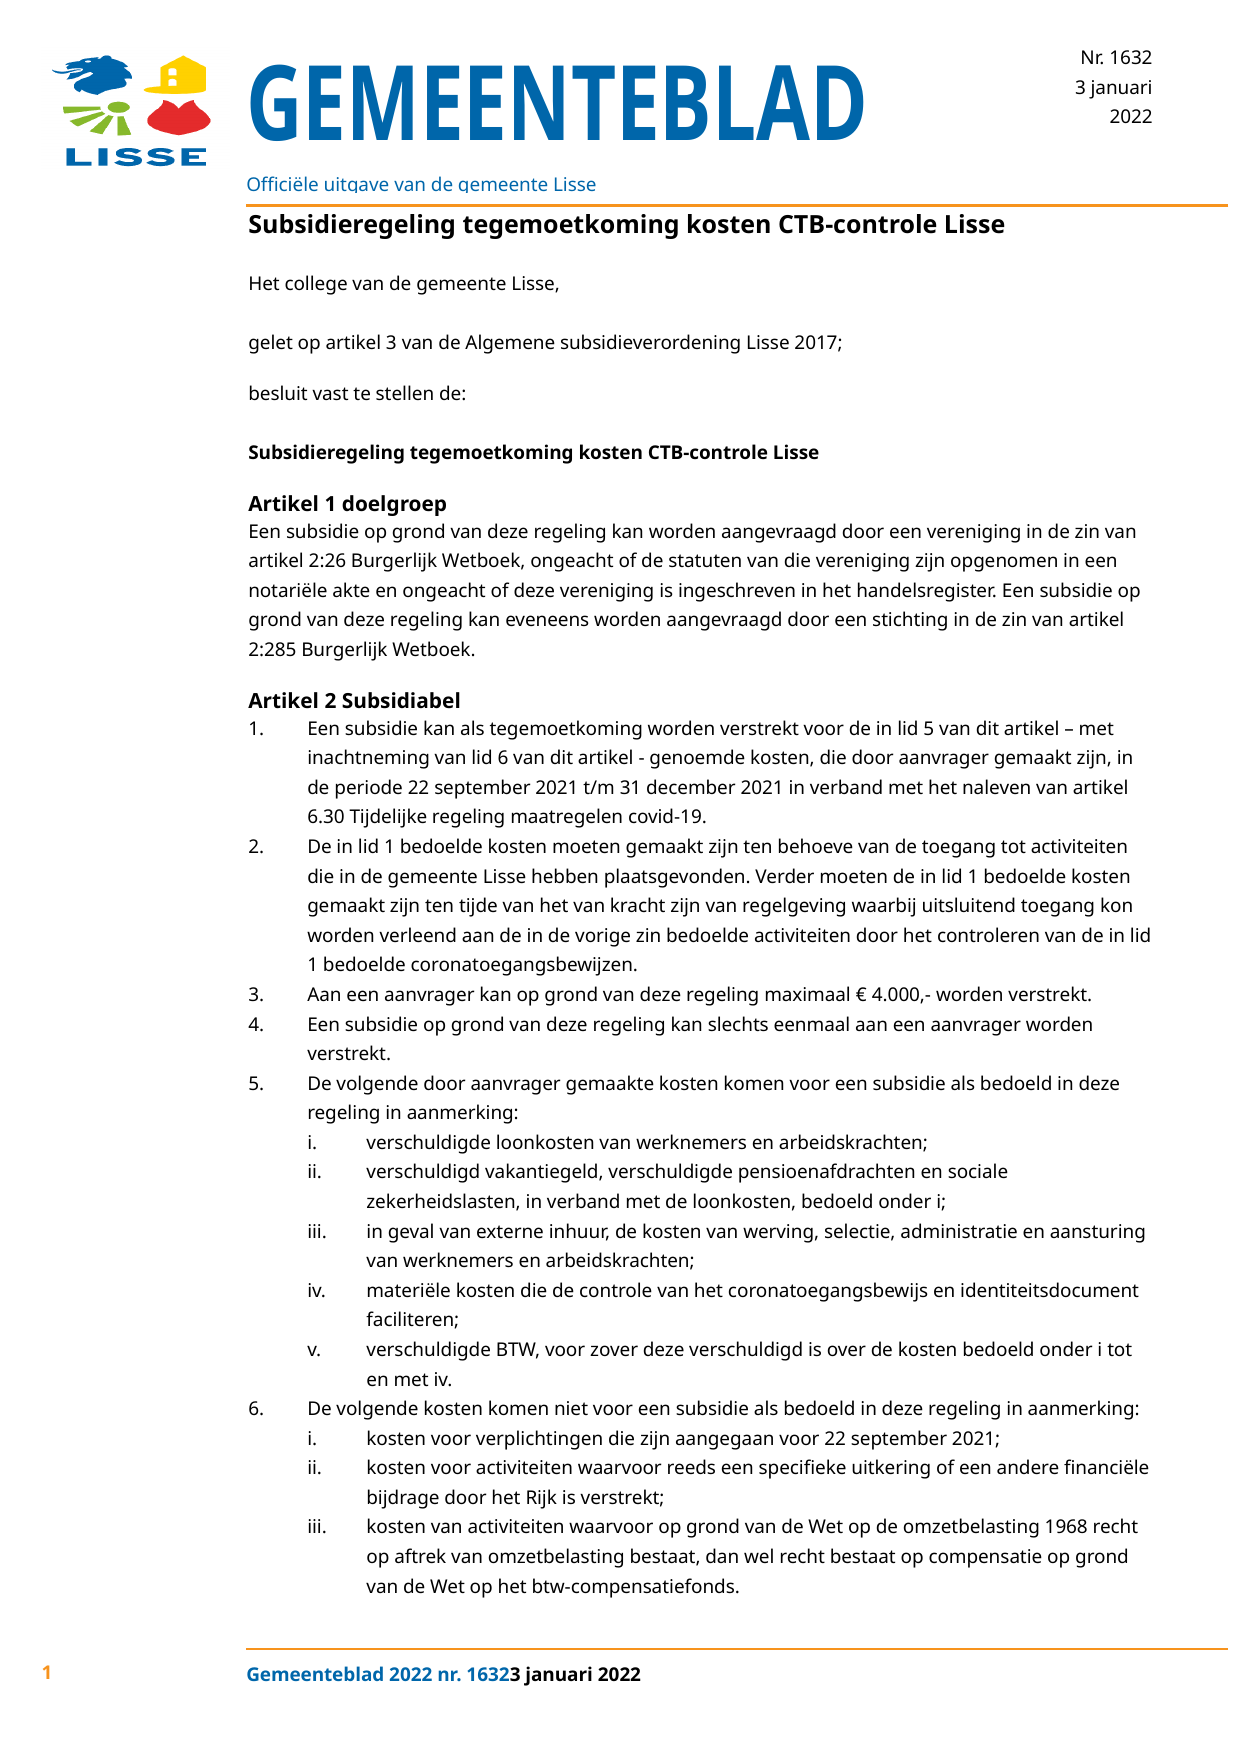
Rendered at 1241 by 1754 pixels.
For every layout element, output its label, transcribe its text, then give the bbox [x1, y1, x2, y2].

text besluit vast te stellen de: [248, 380, 1152, 406]
text Artikel 1 doelgroep [248, 489, 1152, 518]
text Het college van de gemeente Lisse, [248, 270, 1152, 296]
text Subsidieregeling tegemoetkoming kosten CTB-controle Lisse [248, 439, 1152, 465]
list De volgende door aanvrager gemaakte kosten komen voor een subsidie als bedoeld in deze regeling in aanmerking: [248, 1070, 1152, 1125]
list De in lid 1 bedoelde kosten moeten gemaakt zijn ten behoeve van de toegang tot activiteiten die in de gemeente Lisse hebben plaatsgevonden. Verder moeten de in lid 1 bedoelde kosten gemaakt zijn ten tijde van het van kracht zijn van regelgeving waarbij uitsluitend toegang kon worden verleend aan de in de vorige zin bedoelde activiteiten door het controleren van de in lid 1 bedoelde coronatoegangsbewijzen. [248, 833, 1152, 977]
list Een subsidie kan als tegemoetkoming worden verstrekt voor de in lid 5 van dit artikel – met inachtneming van lid 6 van dit artikel - genoemde kosten, die door aanvrager gemaakt zijn, in de periode 22 september 2021 t/m 31 december 2021 in verband met het naleven van artikel 6.30 Tijdelijke regeling maatregelen covid-19. [248, 715, 1152, 829]
list kosten van activiteiten waarvoor op grond van de Wet op de omzetbelasting 1968 recht op aftrek van omzetbelasting bestaat, dan wel recht bestaat op compensatie op grond van de Wet op het btw-compensatiefonds. [307, 1514, 1152, 1599]
list verschuldigd vakantiegeld, verschuldigde pensioenafdrachten en sociale zekerheidslasten, in verband met de loonkosten, bedoeld onder i; [307, 1159, 1152, 1214]
text Subsidieregeling tegemoetkoming kosten CTB-controle Lisse [248, 207, 1152, 241]
text Artikel 2 Subsidiabel [248, 687, 1152, 715]
list verschuldigde BTW, voor zover deze verschuldigd is over de kosten bedoeld onder i tot en met iv. [307, 1336, 1152, 1392]
list De volgende kosten komen niet voor een subsidie als bedoeld in deze regeling in aanmerking: [248, 1395, 1152, 1421]
list kosten voor activiteiten waarvoor reeds een specifieke uitkering of een andere financiële bijdrage door het Rijk is verstrekt; [307, 1454, 1152, 1510]
list in geval van externe inhuur, de kosten van werving, selectie, administratie en aansturing van werknemers en arbeidskrachten; [307, 1218, 1152, 1273]
picture [41, 47, 231, 172]
list materiële kosten die de controle van het coronatoegangsbewijs en identiteitsdocument faciliteren; [307, 1277, 1152, 1332]
list kosten voor verplichtingen die zijn aangegaan voor 22 september 2021; [307, 1425, 1152, 1451]
text Een subsidie op grond van deze regeling kan worden aangevraagd door een vereniging in de zin van artikel 2:26 Burgerlijk Wetboek, ongeacht of de statuten van die vereniging zijn opgenomen in een notariële akte en ongeacht of deze vereniging is ingeschreven in het handelsregister. Een subsidie op grond van deze regeling kan eveneens worden aangevraagd door een stichting in de zin van artikel 2:285 Burgerlijk Wetboek. [248, 518, 1152, 662]
list verschuldigde loonkosten van werknemers en arbeidskrachten; [307, 1129, 1152, 1155]
list Een subsidie op grond van deze regeling kan slechts eenmaal aan een aanvrager worden verstrekt. [248, 1011, 1152, 1066]
text gelet op artikel 3 van de Algemene subsidieverordening Lisse 2017; [248, 329, 1152, 355]
list Aan een aanvrager kan op grond van deze regeling maximaal € 4.000,- worden verstrekt. [248, 981, 1152, 1007]
